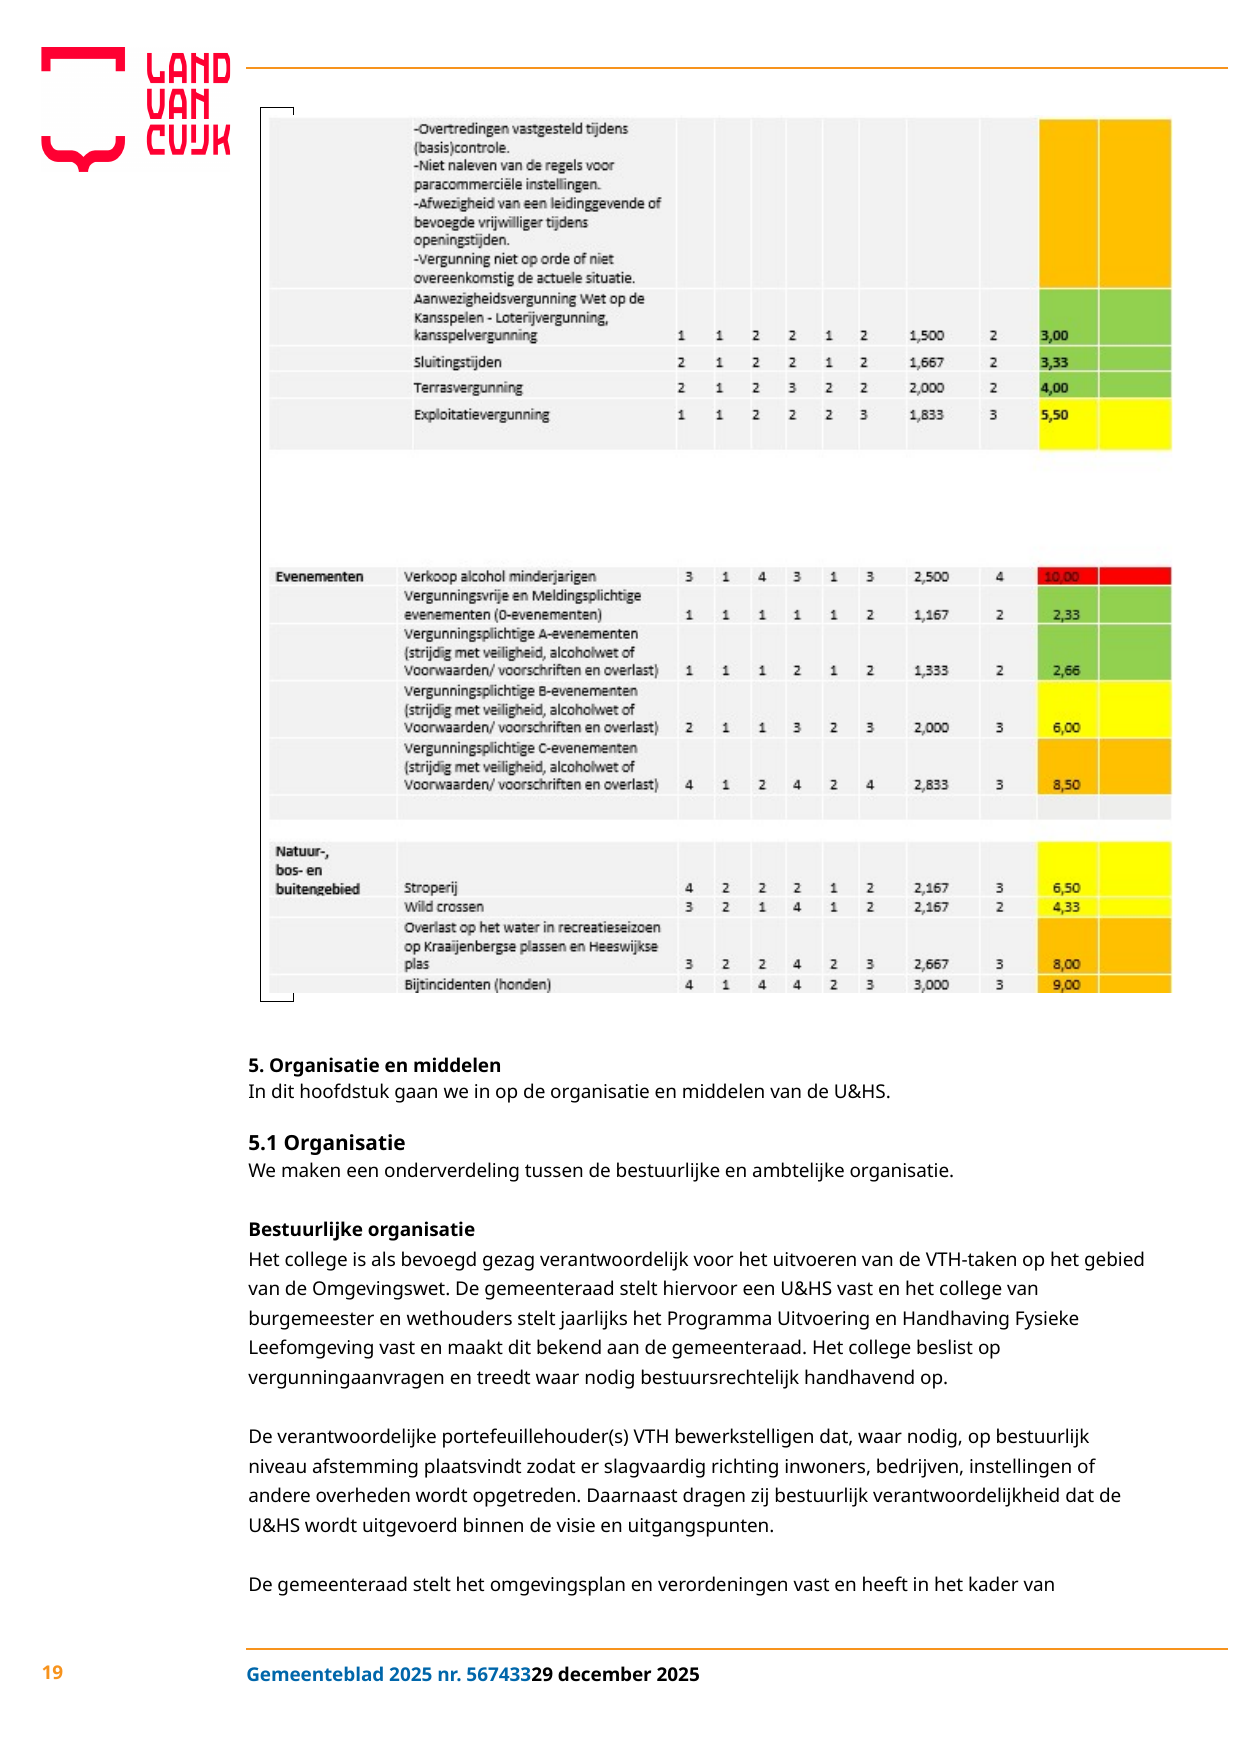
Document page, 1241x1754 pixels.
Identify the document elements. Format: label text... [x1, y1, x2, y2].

text 5.1 Organisatie [248, 1128, 1152, 1157]
text In dit hoofdstuk gaan we in op de organisatie en middelen van de U&HS. [248, 1078, 1152, 1104]
picture [41, 47, 231, 172]
text De verantwoordelijke portefeuillehouder(s) VTH bewerkstelligen dat, waar nodig, op bestuurlijk niveau afstemming plaatsvindt zodat er slagvaardig richting inwoners, bedrijven, instellingen of andere overheden wordt opgetreden. Daarnaast dragen zij bestuurlijk verantwoordelijkheid dat de U&HS wordt uitgevoerd binnen de visie en uitgangspunten. [248, 1423, 1152, 1538]
text Bestuurlijke organisatie [248, 1216, 1152, 1242]
text We maken een onderverdeling tussen de bestuurlijke en ambtelijke organisatie. [248, 1157, 1152, 1183]
text 5. Organisatie en middelen [248, 1052, 1152, 1078]
picture [268, 115, 1173, 993]
text Het college is als bevoegd gezag verantwoordelijk voor het uitvoeren van de VTH-taken op het gebied van de Omgevingswet. De gemeenteraad stelt hiervoor een U&HS vast en het college van burgemeester en wethouders stelt jaarlijks het Programma Uitvoering en Handhaving Fysieke Leefomgeving vast en maakt dit bekend aan de gemeenteraad. Het college beslist op vergunningaanvragen en treedt waar nodig bestuursrechtelijk handhavend op. [248, 1246, 1152, 1390]
text De gemeenteraad stelt het omgevingsplan en verordeningen vast en heeft in het kader van [248, 1571, 1152, 1597]
